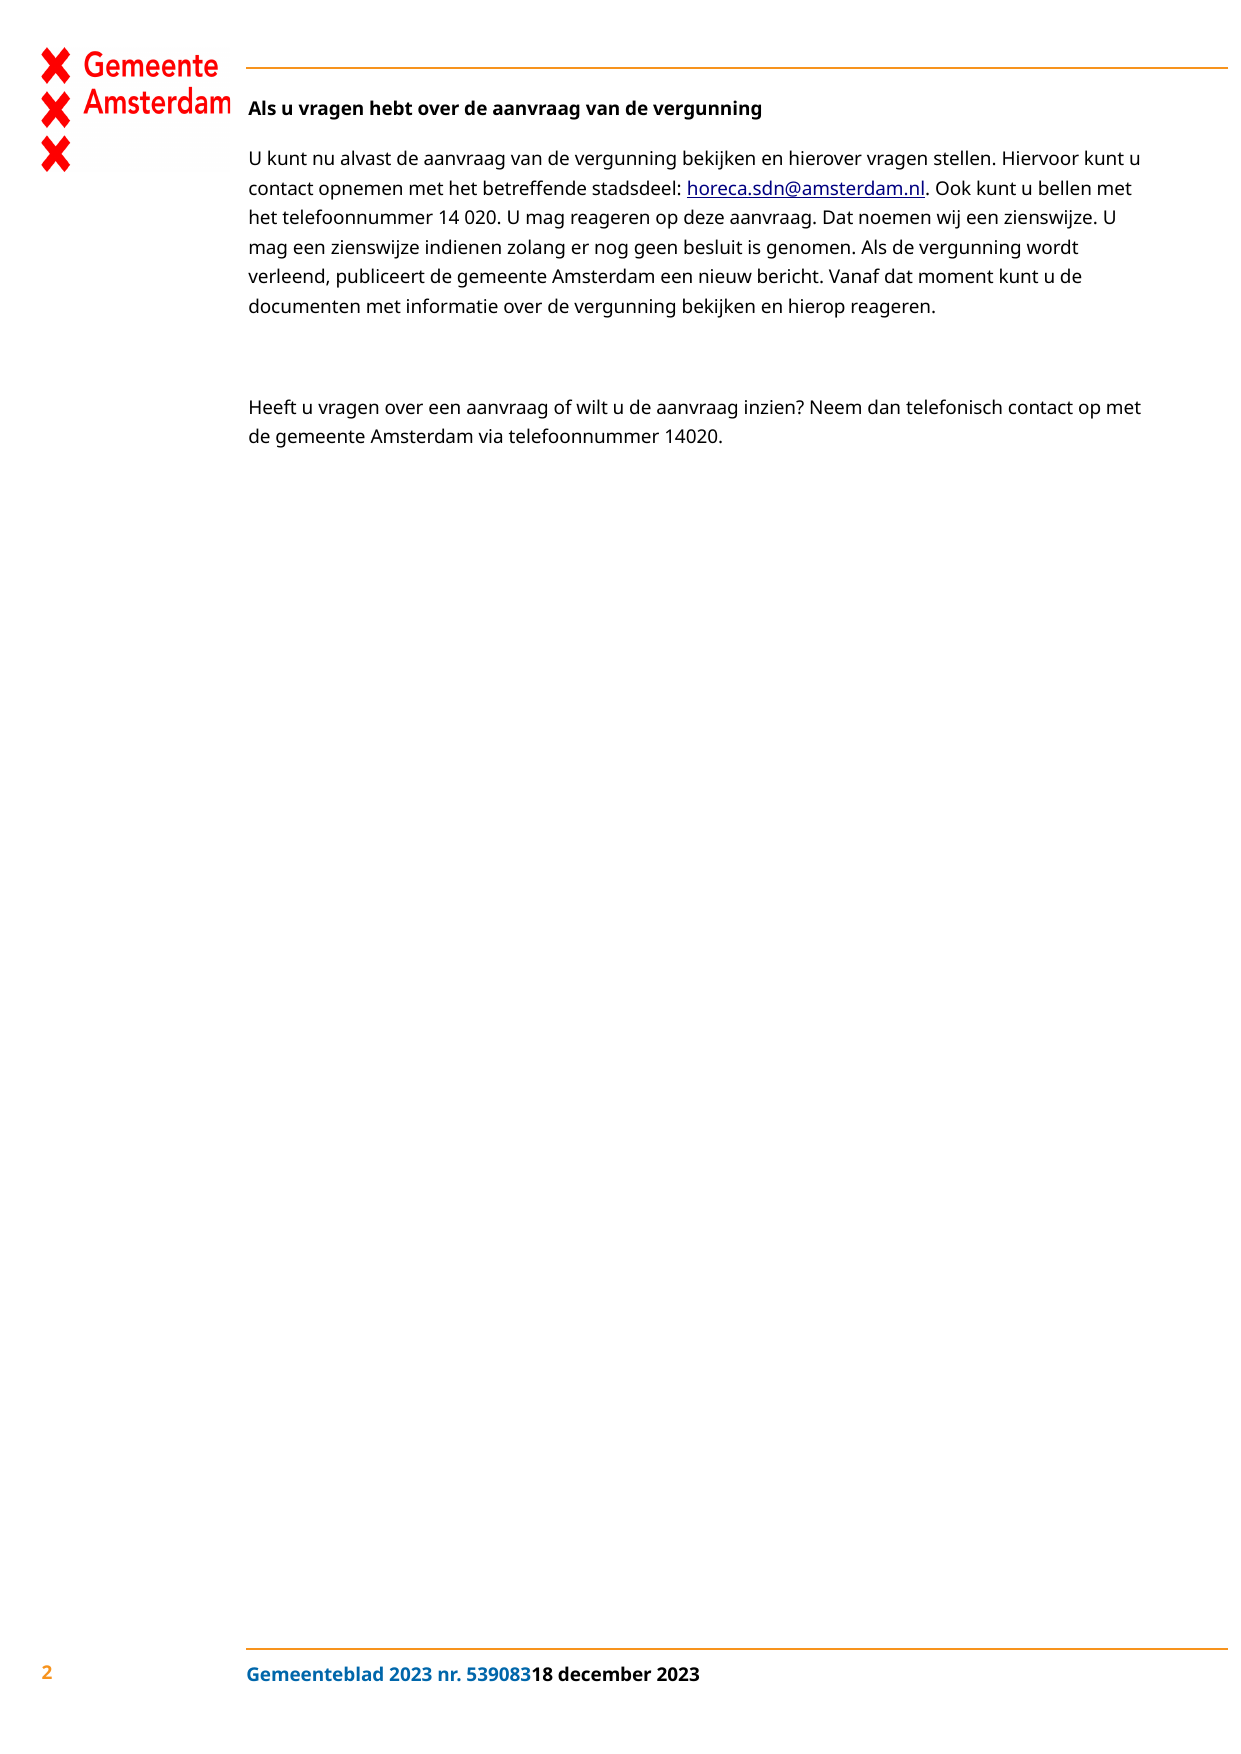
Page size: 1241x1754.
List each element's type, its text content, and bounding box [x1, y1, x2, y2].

text Als u vragen hebt over de aanvraag van de vergunning [248, 95, 1152, 121]
text Heeft u vragen over een aanvraag of wilt u de aanvraag inzien? Neem dan telefonisch contact op met de gemeente Amsterdam via telefoonnummer 14020. [248, 394, 1152, 449]
picture [41, 47, 231, 172]
text U kunt nu alvast de aanvraag van de vergunning bekijken en hierover vragen stellen. Hiervoor kunt u contact opnemen met het betreffende stadsdeel: horeca.sdn@amsterdam.nl. Ook kunt u bellen met het telefoonnummer 14 020. U mag reageren op deze aanvraag. Dat noemen wij een zienswijze. U mag een zienswijze indienen zolang er nog geen besluit is genomen. Als de vergunning wordt verleend, publiceert de gemeente Amsterdam een nieuw bericht. Vanaf dat moment kunt u de documenten met informatie over de vergunning bekijken en hierop reageren. [248, 145, 1152, 319]
